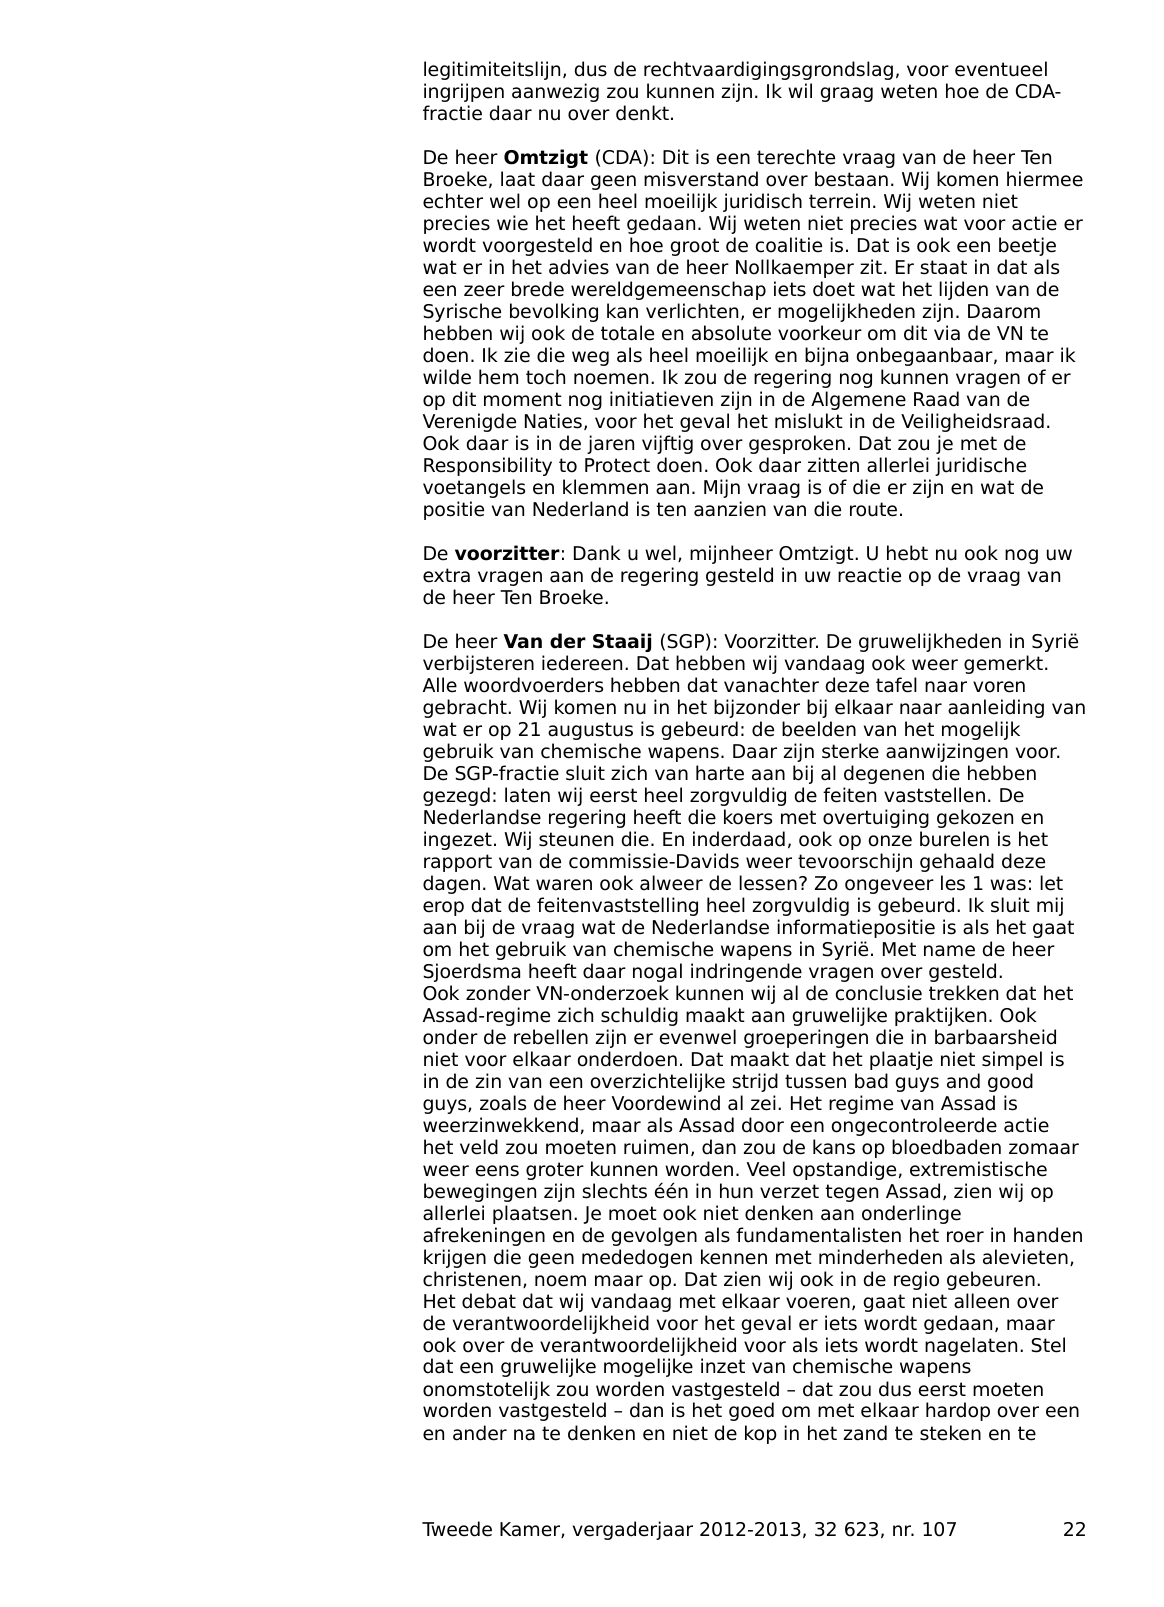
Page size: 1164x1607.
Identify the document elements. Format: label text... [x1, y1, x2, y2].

text De heer Van der Staaij (SGP): Voorzitter. De gruwelijkheden in Syrië verbijsteren iedereen. Dat hebben wij vandaag ook weer gemerkt. Alle woordvoerders hebben dat vanachter deze tafel naar voren gebracht. Wij komen nu in het bijzonder bij elkaar naar aanleiding van wat er op 21 augustus is gebeurd: de beelden van het mogelijk gebruik van chemische wapens. Daar zijn sterke aanwijzingen voor. [422, 631, 1087, 763]
text Ook zonder VN-onderzoek kunnen wij al de conclusie trekken dat het Assad-regime zich schuldig maakt aan gruwelijke praktijken. Ook onder de rebellen zijn er evenwel groeperingen die in barbaarsheid niet voor elkaar onderdoen. Dat maakt dat het plaatje niet simpel is in de zin van een overzichtelijke strijd tussen bad guys and good guys, zoals de heer Voordewind al zei. Het regime van Assad is weerzinwekkend, maar als Assad door een ongecontroleerde actie het veld zou moeten ruimen, dan zou de kans op bloedbaden zomaar weer eens groter kunnen worden. Veel opstandige, extremistische bewegingen zijn slechts één in hun verzet tegen Assad, zien wij op allerlei plaatsen. Je moet ook niet denken aan onderlinge afrekeningen en de gevolgen als fundamentalisten het roer in handen krijgen die geen mededogen kennen met minderheden als alevieten, christenen, noem maar op. Dat zien wij ook in de regio gebeuren. [422, 983, 1087, 1291]
text legitimiteitslijn, dus de rechtvaardigingsgrondslag, voor eventueel ingrijpen aanwezig zou kunnen zijn. Ik wil graag weten hoe de CDA-fractie daar nu over denkt. [422, 59, 1087, 125]
text Het debat dat wij vandaag met elkaar voeren, gaat niet alleen over de verantwoordelijkheid voor het geval er iets wordt gedaan, maar ook over de verantwoordelijkheid voor als iets wordt nagelaten. Stel dat een gruwelijke mogelijke inzet van chemische wapens onomstotelijk zou worden vastgesteld – dat zou dus eerst moeten worden vastgesteld – dan is het goed om met elkaar hardop over een en ander na te denken en niet de kop in het zand te steken en te [422, 1291, 1087, 1444]
text De heer Omtzigt (CDA): Dit is een terechte vraag van de heer Ten Broeke, laat daar geen misverstand over bestaan. Wij komen hiermee echter wel op een heel moeilijk juridisch terrein. Wij weten niet precies wie het heeft gedaan. Wij weten niet precies wat voor actie er wordt voorgesteld en hoe groot de coalitie is. Dat is ook een beetje wat er in het advies van de heer Nollkaemper zit. Er staat in dat als een zeer brede wereldgemeenschap iets doet wat het lijden van de Syrische bevolking kan verlichten, er mogelijkheden zijn. Daarom hebben wij ook de totale en absolute voorkeur om dit via de VN te doen. Ik zie die weg als heel moeilijk en bijna onbegaanbaar, maar ik wilde hem toch noemen. Ik zou de regering nog kunnen vragen of er op dit moment nog initiatieven zijn in de Algemene Raad van de Verenigde Naties, voor het geval het mislukt in de Veiligheidsraad. Ook daar is in de jaren vijftig over gesproken. Dat zou je met de Responsibility to Protect doen. Ook daar zitten allerlei juridische voetangels en klemmen aan. Mijn vraag is of die er zijn en wat de positie van Nederland is ten aanzien van die route. [422, 147, 1087, 521]
text De voorzitter: Dank u wel, mijnheer Omtzigt. U hebt nu ook nog uw extra vragen aan de regering gesteld in uw reactie op de vraag van de heer Ten Broeke. [422, 543, 1087, 609]
text De SGP-fractie sluit zich van harte aan bij al degenen die hebben gezegd: laten wij eerst heel zorgvuldig de feiten vaststellen. De Nederlandse regering heeft die koers met overtuiging gekozen en ingezet. Wij steunen die. En inderdaad, ook op onze burelen is het rapport van de commissie-Davids weer tevoorschijn gehaald deze dagen. Wat waren ook alweer de lessen? Zo ongeveer les 1 was: let erop dat de feitenvaststelling heel zorgvuldig is gebeurd. Ik sluit mij aan bij de vraag wat de Nederlandse informatiepositie is als het gaat om het gebruik van chemische wapens in Syrië. Met name de heer Sjoerdsma heeft daar nogal indringende vragen over gesteld. [422, 763, 1087, 983]
